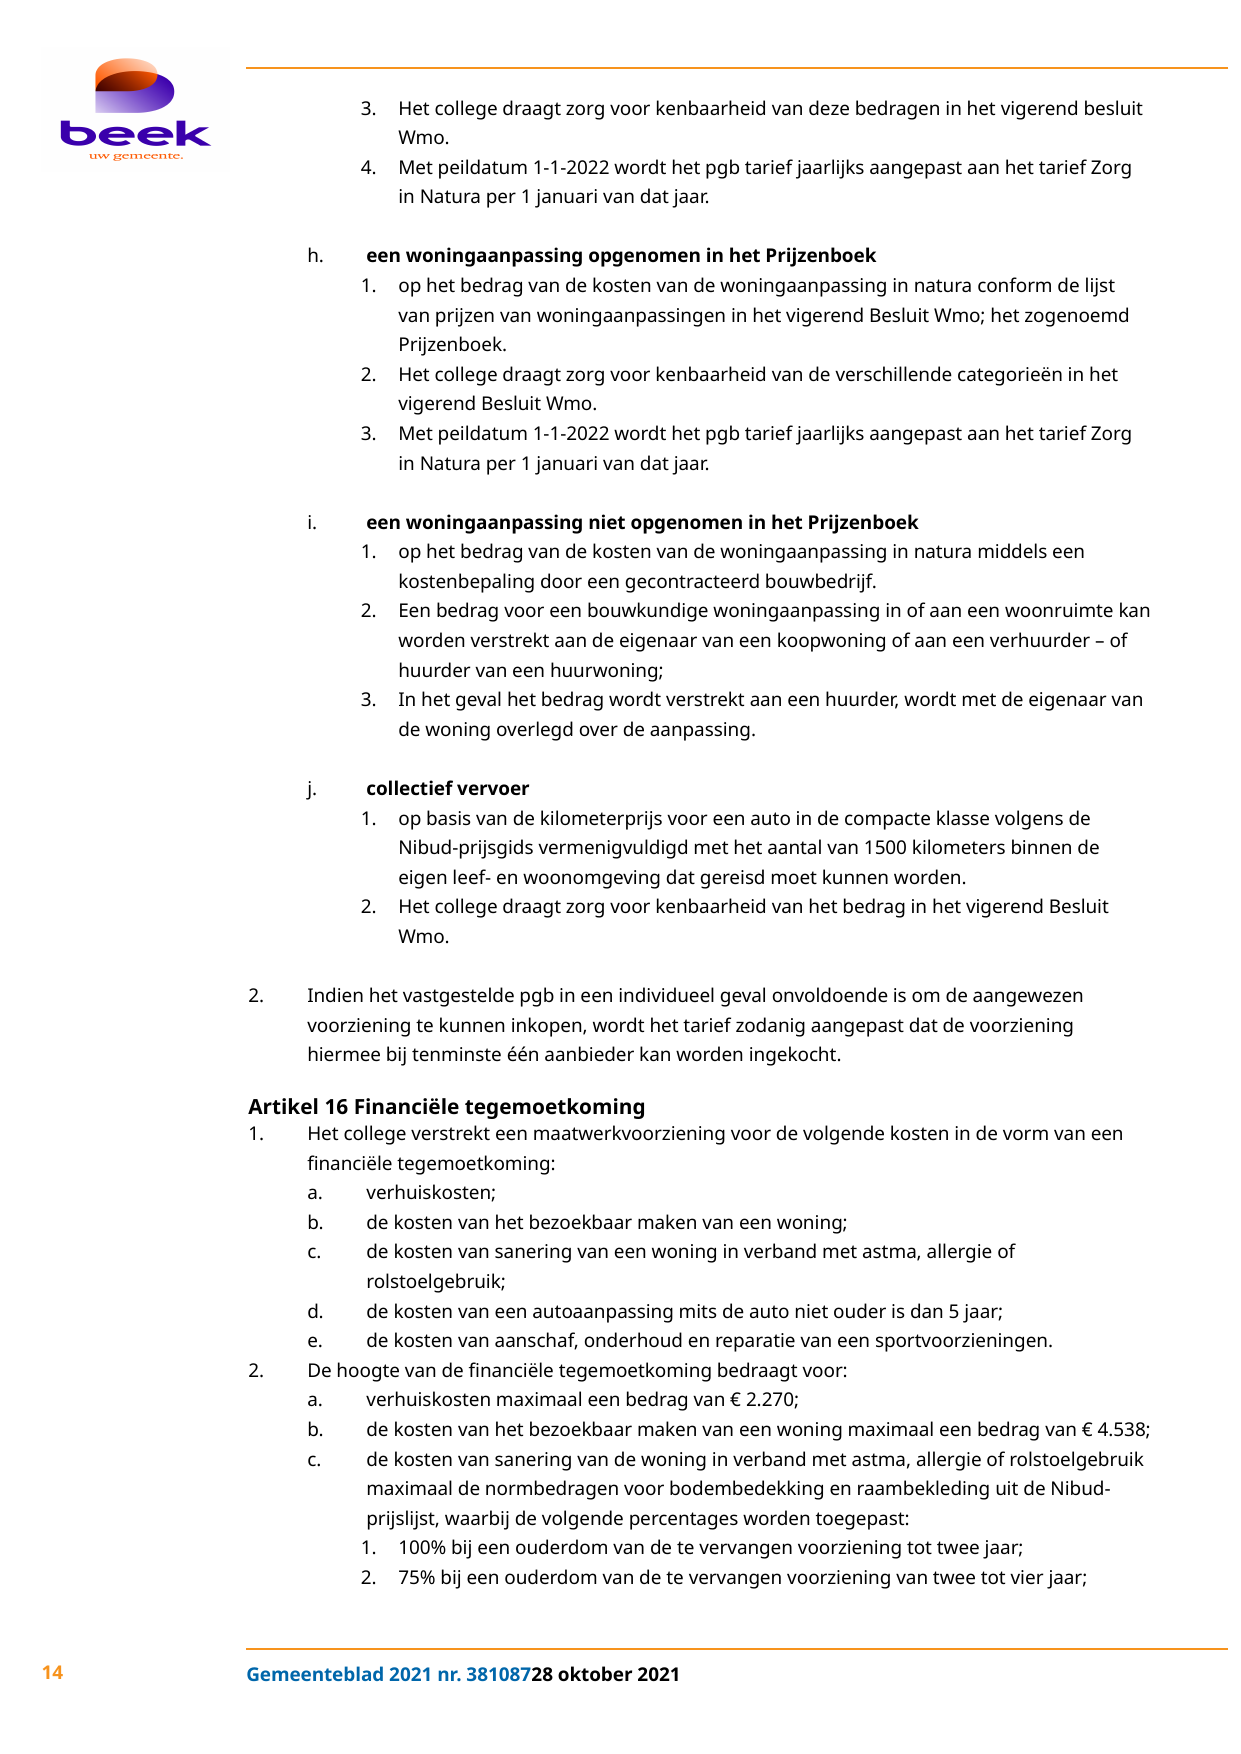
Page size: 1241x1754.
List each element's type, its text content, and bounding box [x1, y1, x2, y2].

list Een bedrag voor een bouwkundige woningaanpassing in of aan een woonruimte kan worden verstrekt aan de eigenaar van een koopwoning of aan een verhuurder – of huurder van een huurwoning; [361, 598, 1152, 683]
list de kosten van sanering van een woning in verband met astma, allergie of rolstoelgebruik; [307, 1239, 1152, 1294]
list Met peildatum 1-1-2022 wordt het pgb tarief jaarlijks aangepast aan het tarief Zorg in Natura per 1 januari van dat jaar. [361, 420, 1152, 476]
list De hoogte van de financiële tegemoetkoming bedraagt voor: [248, 1357, 1152, 1383]
list op het bedrag van de kosten van de woningaanpassing in natura middels een kostenbepaling door een gecontracteerd bouwbedrijf. [361, 538, 1152, 594]
list Het college draagt zorg voor kenbaarheid van het bedrag in het vigerend Besluit Wmo. [361, 893, 1152, 949]
list de kosten van het bezoekbaar maken van een woning maximaal een bedrag van € 4.538; [307, 1416, 1152, 1442]
list Het college draagt zorg voor kenbaarheid van de verschillende categorieën in het vigerend Besluit Wmo. [361, 361, 1152, 416]
list de kosten van aanschaf, onderhoud en reparatie van een sportvoorzieningen. [307, 1327, 1152, 1353]
list Indien het vastgestelde pgb in een individueel geval onvoldoende is om de aangewezen voorziening te kunnen inkopen, wordt het tarief zodanig aangepast dat de voorziening hiermee bij tenminste één aanbieder kan worden ingekocht. [248, 982, 1152, 1067]
list Met peildatum 1-1-2022 wordt het pgb tarief jaarlijks aangepast aan het tarief Zorg in Natura per 1 januari van dat jaar. [361, 154, 1152, 209]
list Het college verstrekt een maatwerkvoorziening voor de volgende kosten in de vorm van een financiële tegemoetkoming: [248, 1120, 1152, 1176]
list In het geval het bedrag wordt verstrekt aan een huurder, wordt met de eigenaar van de woning overlegd over de aanpassing. [361, 686, 1152, 742]
picture [41, 47, 231, 172]
list de kosten van het bezoekbaar maken van een woning; [307, 1209, 1152, 1235]
list collectief vervoer [307, 775, 1152, 801]
list verhuiskosten; [307, 1179, 1152, 1205]
text Artikel 16 Financiële tegemoetkoming [248, 1092, 1152, 1120]
list 100% bij een ouderdom van de te vervangen voorziening tot twee jaar; [361, 1534, 1152, 1560]
list een woningaanpassing opgenomen in het Prijzenboek [307, 243, 1152, 268]
list een woningaanpassing niet opgenomen in het Prijzenboek [307, 509, 1152, 535]
list Het college draagt zorg voor kenbaarheid van deze bedragen in het vigerend besluit Wmo. [361, 95, 1152, 150]
list de kosten van een autoaanpassing mits de auto niet ouder is dan 5 jaar; [307, 1298, 1152, 1323]
list 75% bij een ouderdom van de te vervangen voorziening van twee tot vier jaar; [361, 1564, 1152, 1590]
list de kosten van sanering van de woning in verband met astma, allergie of rolstoelgebruik maximaal de normbedragen voor bodembedekking en raambekleding uit de Nibud-prijslijst, waarbij de volgende percentages worden toegepast: [307, 1446, 1152, 1531]
list op basis van de kilometerprijs voor een auto in de compacte klasse volgens de Nibud-prijsgids vermenigvuldigd met het aantal van 1500 kilometers binnen de eigen leef- en woonomgeving dat gereisd moet kunnen worden. [361, 805, 1152, 890]
list verhuiskosten maximaal een bedrag van € 2.270; [307, 1387, 1152, 1412]
list op het bedrag van de kosten van de woningaanpassing in natura conform de lijst van prijzen van woningaanpassingen in het vigerend Besluit Wmo; het zogenoemd Prijzenboek. [361, 272, 1152, 357]
